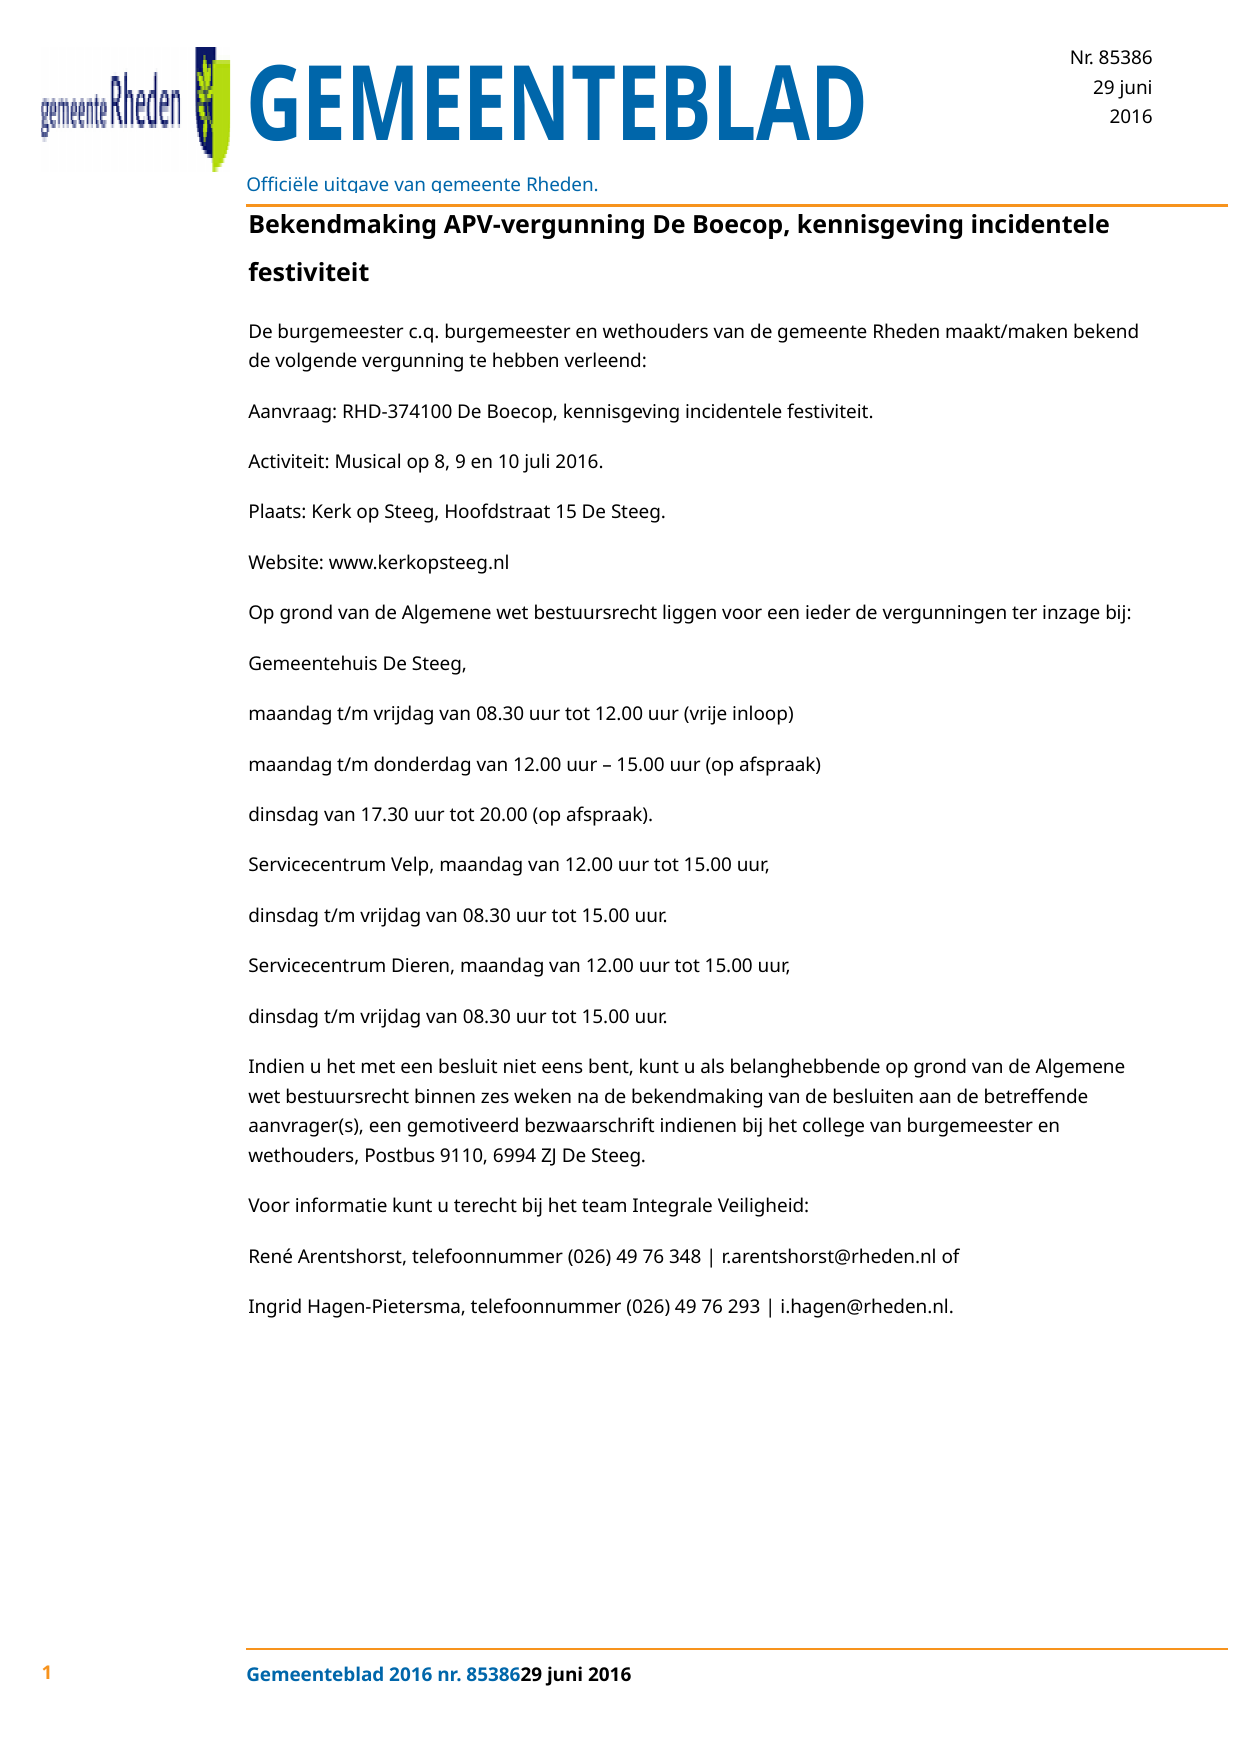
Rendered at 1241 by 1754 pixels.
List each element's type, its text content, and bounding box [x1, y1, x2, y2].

text René Arentshorst, telefoonnummer (026) 49 76 348 | r.arentshorst@rheden.nl of [248, 1243, 1152, 1269]
text maandag t/m vrijdag van 08.30 uur tot 12.00 uur (vrije inloop) [248, 700, 1152, 726]
text Aanvraag: RHD-374100 De Boecop, kennisgeving incidentele festiviteit. [248, 398, 1152, 424]
text Servicecentrum Velp, maandag van 12.00 uur tot 15.00 uur, [248, 852, 1152, 877]
text Website: www.kerkopsteeg.nl [248, 549, 1152, 575]
text De burgemeester c.q. burgemeester en wethouders van de gemeente Rheden maakt/maken bekend de volgende vergunning te hebben verleend: [248, 318, 1152, 373]
text Ingrid Hagen-Pietersma, telefoonnummer (026) 49 76 293 | i.hagen@rheden.nl. [248, 1293, 1152, 1319]
text dinsdag t/m vrijdag van 08.30 uur tot 15.00 uur. [248, 902, 1152, 928]
text Op grond van de Algemene wet bestuursrecht liggen voor een ieder de vergunningen ter inzage bij: [248, 599, 1152, 625]
text dinsdag t/m vrijdag van 08.30 uur tot 15.00 uur. [248, 1003, 1152, 1029]
text Plaats: Kerk op Steeg, Hoofdstraat 15 De Steeg. [248, 499, 1152, 524]
picture [41, 47, 231, 172]
text dinsdag van 17.30 uur tot 20.00 (op afspraak). [248, 801, 1152, 827]
text Servicecentrum Dieren, maandag van 12.00 uur tot 15.00 uur, [248, 952, 1152, 978]
text Gemeentehuis De Steeg, [248, 650, 1152, 676]
text Indien u het met een besluit niet eens bent, kunt u als belanghebbende op grond van de Algemene wet bestuursrecht binnen zes weken na de bekendmaking van de besluiten aan de betreffende aanvrager(s), een gemotiveerd bezwaarschrift indienen bij het college van burgemeester en wethouders, Postbus 9110, 6994 ZJ De Steeg. [248, 1053, 1152, 1168]
text maandag t/m donderdag van 12.00 uur – 15.00 uur (op afspraak) [248, 751, 1152, 777]
text Activiteit: Musical op 8, 9 en 10 juli 2016. [248, 448, 1152, 474]
text Bekendmaking APV-vergunning De Boecop, kennisgeving incidentele festiviteit [248, 207, 1152, 288]
text Voor informatie kunt u terecht bij het team Integrale Veiligheid: [248, 1192, 1152, 1218]
